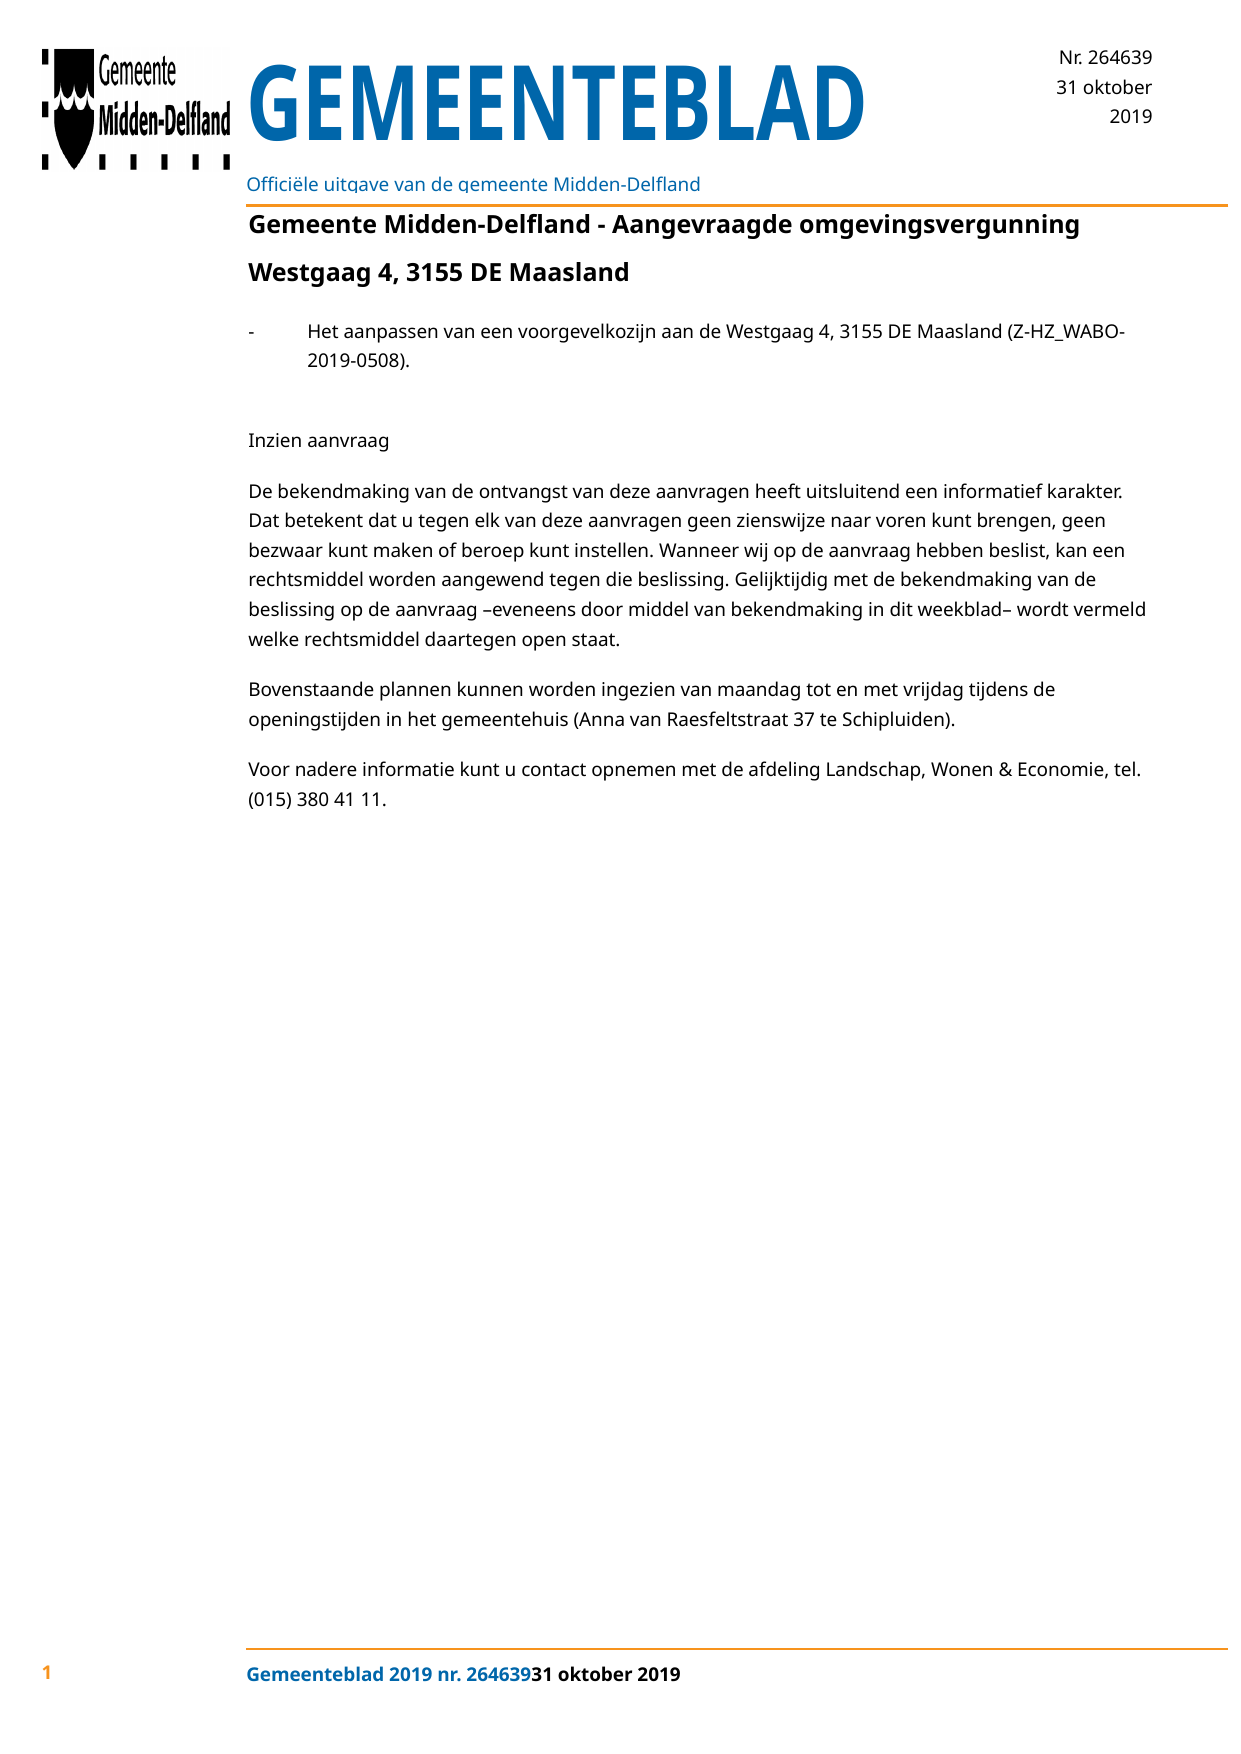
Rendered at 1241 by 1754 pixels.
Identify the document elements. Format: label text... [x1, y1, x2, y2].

picture [41, 47, 231, 172]
text Inzien aanvraag [248, 427, 1152, 453]
list Het aanpassen van een voorgevelkozijn aan de Westgaag 4, 3155 DE Maasland (Z-HZ_WABO-2019-0508). [248, 318, 1152, 373]
text Gemeente Midden-Delfland - Aangevraagde omgevingsvergunning Westgaag 4, 3155 DE Maasland [248, 207, 1152, 288]
text Bovenstaande plannen kunnen worden ingezien van maandag tot en met vrijdag tijdens de openingstijden in het gemeentehuis (Anna van Raesfeltstraat 37 te Schipluiden). [248, 676, 1152, 732]
text Voor nadere informatie kunt u contact opnemen met de afdeling Landschap, Wonen & Economie, tel. (015) 380 41 11. [248, 756, 1152, 812]
text De bekendmaking van de ontvangst van deze aanvragen heeft uitsluitend een informatief karakter. Dat betekent dat u tegen elk van deze aanvragen geen zienswijze naar voren kunt brengen, geen bezwaar kunt maken of beroep kunt instellen. Wanneer wij op de aanvraag hebben beslist, kan een rechtsmiddel worden aangewend tegen die beslissing. Gelijktijdig met de bekendmaking van de beslissing op de aanvraag –eveneens door middel van bekendmaking in dit weekblad– wordt vermeld welke rechtsmiddel daartegen open staat. [248, 478, 1152, 652]
